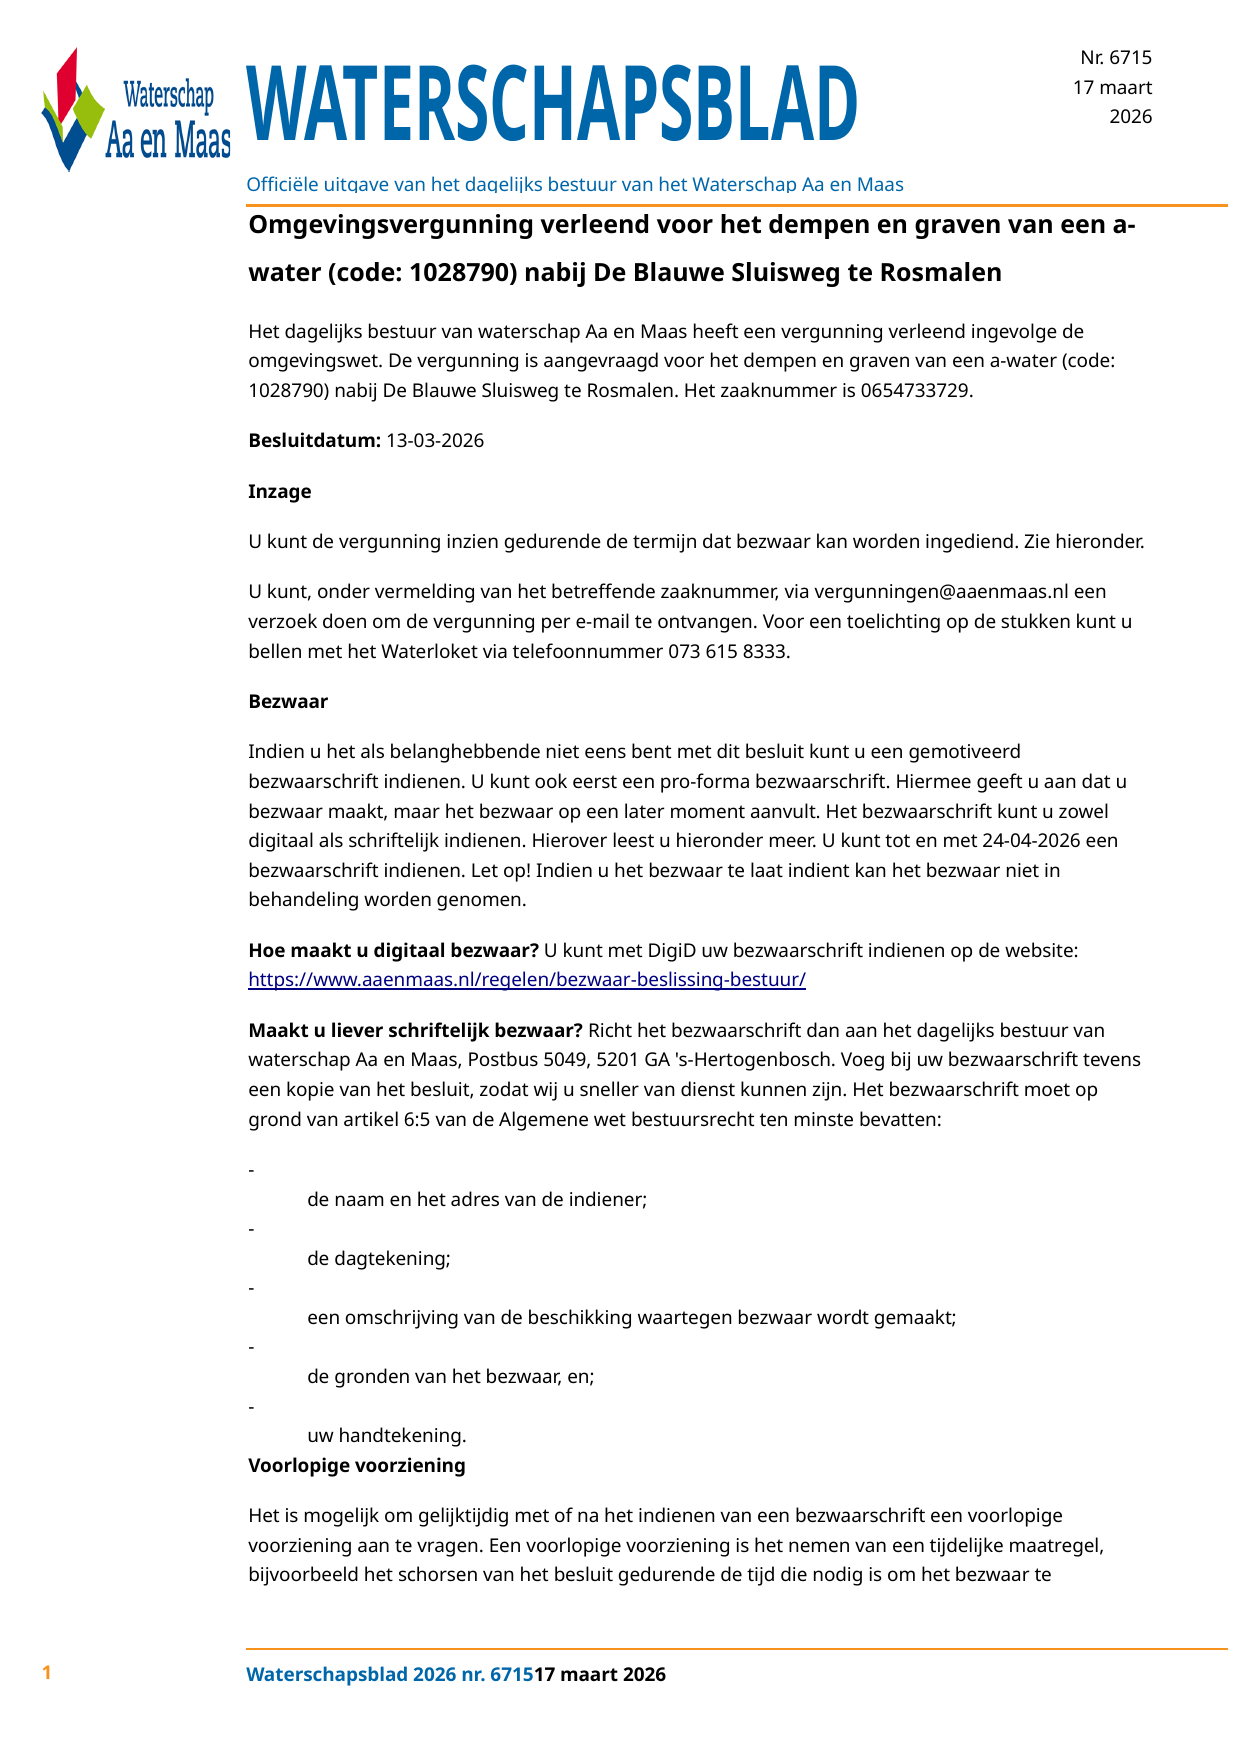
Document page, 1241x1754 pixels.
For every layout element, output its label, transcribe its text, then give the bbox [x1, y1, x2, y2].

text Hoe maakt u digitaal bezwaar? U kunt met DigiD uw bezwaarschrift indienen op de website: https://www.aaenmaas.nl/regelen/bezwaar-beslissing-bestuur/ [248, 937, 1152, 992]
picture [41, 47, 231, 172]
text Bezwaar [248, 688, 1152, 714]
text Inzage [248, 478, 1152, 504]
text U kunt, onder vermelding van het betreffende zaaknummer, via vergunningen@aaenmaas.nl een verzoek doen om de vergunning per e-mail te ontvangen. Voor een toelichting op de stukken kunt u bellen met het Waterloket via telefoonnummer 073 615 8333. [248, 579, 1152, 664]
text Besluitdatum: 13-03-2026 [248, 427, 1152, 453]
list de gronden van het bezwaar, en; [248, 1363, 1152, 1389]
text U kunt de vergunning inzien gedurende de termijn dat bezwaar kan worden ingediend. Zie hieronder. [248, 528, 1152, 554]
text Het is mogelijk om gelijktijdig met of na het indienen van een bezwaarschrift een voorlopige voorziening aan te vragen. Een voorlopige voorziening is het nemen van een tijdelijke maatregel, bijvoorbeeld het schorsen van het besluit gedurende de tijd die nodig is om het bezwaar te [248, 1502, 1152, 1587]
list de naam en het adres van de indiener; [248, 1186, 1152, 1212]
text Voorlopige voorziening [248, 1452, 1152, 1478]
text Maakt u liever schriftelijk bezwaar? Richt het bezwaarschrift dan aan het dagelijks bestuur van waterschap Aa en Maas, Postbus 5049, 5201 GA 's-Hertogenbosch. Voeg bij uw bezwaarschrift tevens een kopie van het besluit, zodat wij u sneller van dienst kunnen zijn. Het bezwaarschrift moet op grond van artikel 6:5 van de Algemene wet bestuursrecht ten minste bevatten: [248, 1017, 1152, 1132]
text Indien u het als belanghebbende niet eens bent met dit besluit kunt u een gemotiveerd bezwaarschrift indienen. U kunt ook eerst een pro-forma bezwaarschrift. Hiermee geeft u aan dat u bezwaar maakt, maar het bezwaar op een later moment aanvult. Het bezwaarschrift kunt u zowel digitaal als schriftelijk indienen. Hierover leest u hieronder meer. U kunt tot en met 24-04-2026 een bezwaarschrift indienen. Let op! Indien u het bezwaar te laat indient kan het bezwaar niet in behandeling worden genomen. [248, 739, 1152, 912]
list een omschrijving van de beschikking waartegen bezwaar wordt gemaakt; [248, 1304, 1152, 1330]
list de dagtekening; [248, 1245, 1152, 1271]
text Het dagelijks bestuur van waterschap Aa en Maas heeft een vergunning verleend ingevolge de omgevingswet. De vergunning is aangevraagd voor het dempen en graven van een a-water (code: 1028790) nabij De Blauwe Sluisweg te Rosmalen. Het zaaknummer is 0654733729. [248, 318, 1152, 403]
list uw handtekening. [248, 1422, 1152, 1448]
text Omgevingsvergunning verleend voor het dempen en graven van een a-water (code: 1028790) nabij De Blauwe Sluisweg te Rosmalen [248, 207, 1152, 288]
